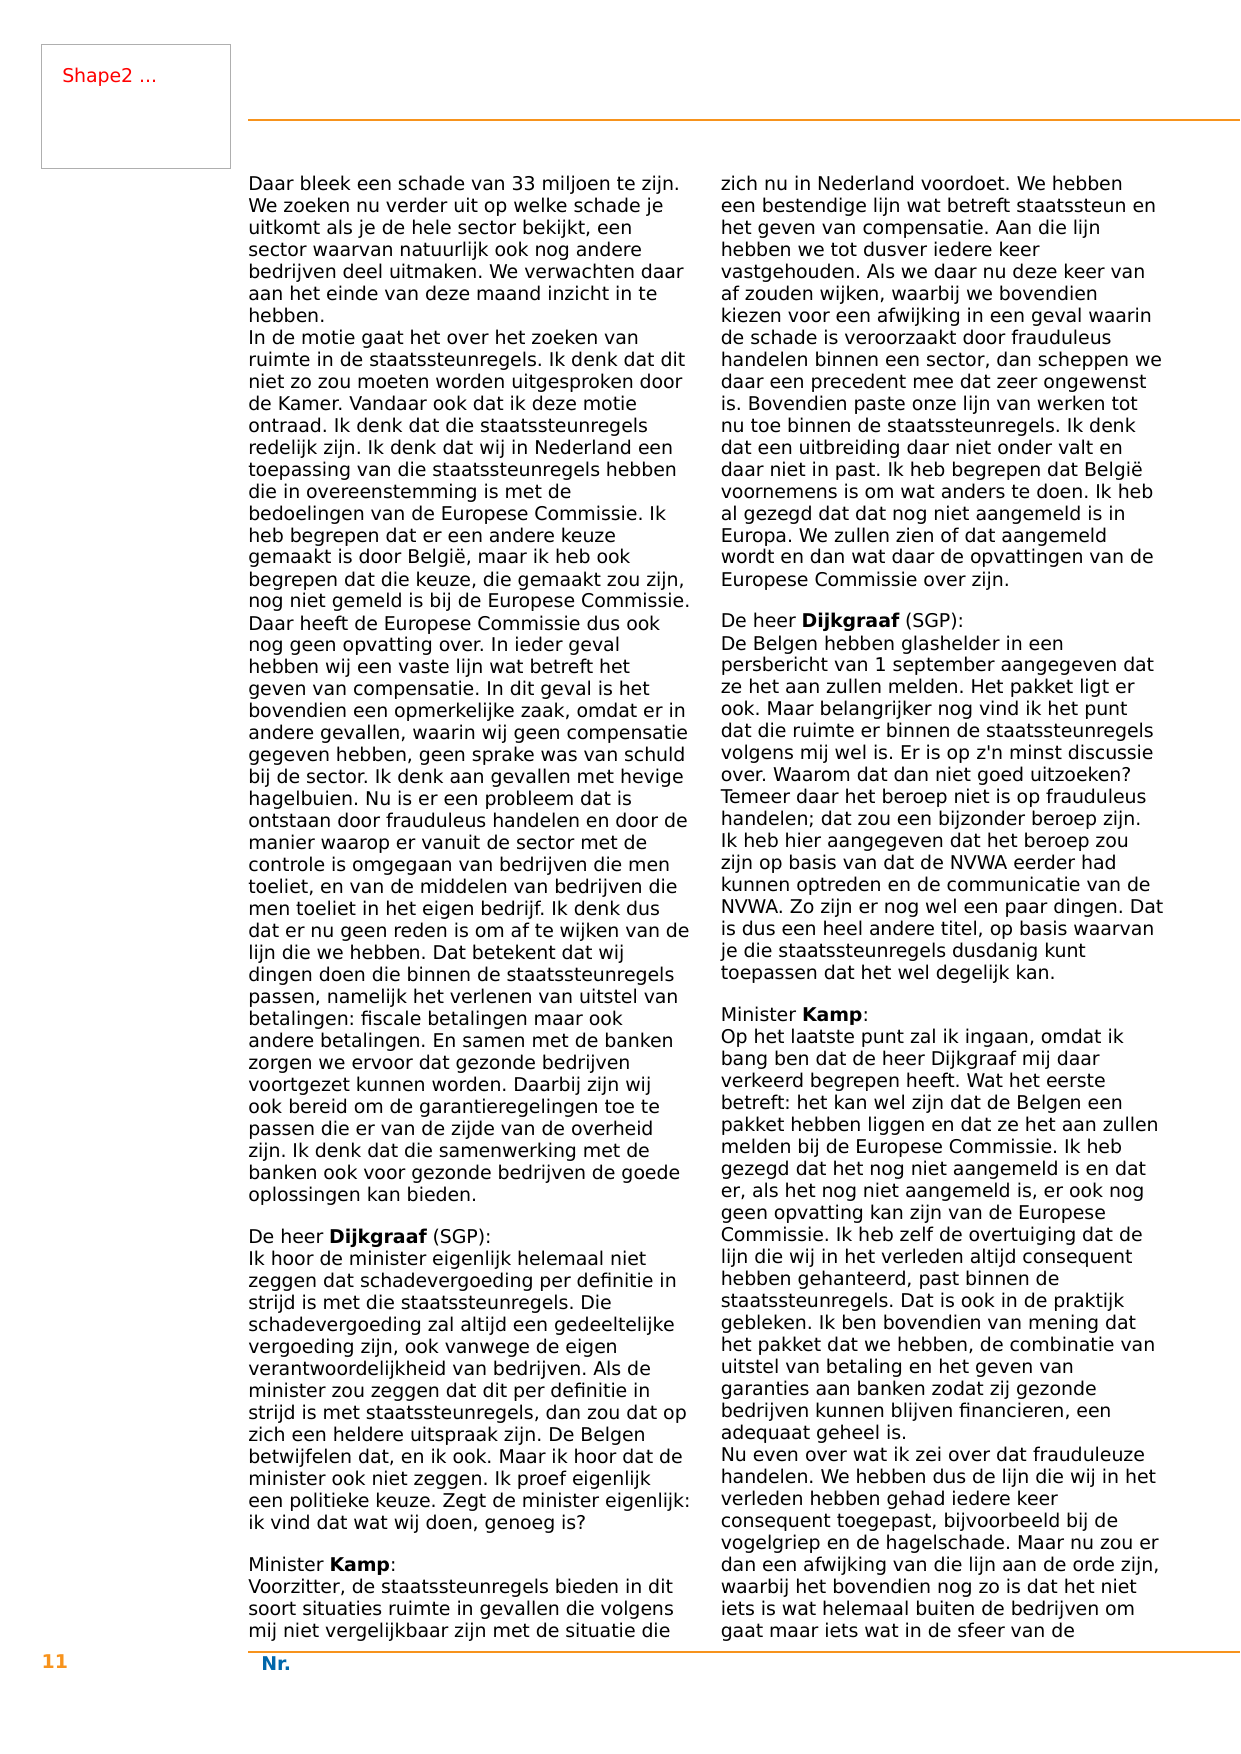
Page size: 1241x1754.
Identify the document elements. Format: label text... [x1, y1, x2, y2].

text In de motie gaat het over het zoeken van ruimte in de staatssteunregels. Ik denk dat dit niet zo zou moeten worden uitgesproken door de Kamer. Vandaar ook dat ik deze motie ontraad. Ik denk dat die staatssteunregels redelijk zijn. Ik denk dat wij in Nederland een toepassing van die staatssteunregels hebben die in overeenstemming is met de bedoelingen van de Europese Commissie. Ik heb begrepen dat er een andere keuze gemaakt is door België, maar ik heb ook begrepen dat die keuze, die gemaakt zou zijn, nog niet gemeld is bij de Europese Commissie. Daar heeft de Europese Commissie dus ook nog geen opvatting over. In ieder geval hebben wij een vaste lijn wat betreft het geven van compensatie. In dit geval is het bovendien een opmerkelijke zaak, omdat er in andere gevallen, waarin wij geen compensatie gegeven hebben, geen sprake was van schuld bij de sector. Ik denk aan gevallen met hevige hagelbuien. Nu is er een probleem dat is ontstaan door frauduleus handelen en door de manier waarop er vanuit de sector met de controle is omgegaan van bedrijven die men toeliet, en van de middelen van bedrijven die men toeliet in het eigen bedrijf. Ik denk dus dat er nu geen reden is om af te wijken van de lijn die we hebben. Dat betekent dat wij dingen doen die binnen de staatssteunregels passen, namelijk het verlenen van uitstel van betalingen: fiscale betalingen maar ook andere betalingen. En samen met de banken zorgen we ervoor dat gezonde bedrijven voortgezet kunnen worden. Daarbij zijn wij ook bereid om de garantieregelingen toe te passen die er van de zijde van de overheid zijn. Ik denk dat die samenwerking met de banken ook voor gezonde bedrijven de goede oplossingen kan bieden. [248, 327, 691, 1206]
text Ik hoor de minister eigenlijk helemaal niet zeggen dat schadevergoeding per definitie in strijd is met die staatssteunregels. Die schadevergoeding zal altijd een gedeeltelijke vergoeding zijn, ook vanwege de eigen verantwoordelijkheid van bedrijven. Als de minister zou zeggen dat dit per definitie in strijd is met staatssteunregels, dan zou dat op zich een heldere uitspraak zijn. De Belgen betwijfelen dat, en ik ook. Maar ik hoor dat de minister ook niet zeggen. Ik proef eigenlijk een politieke keuze. Zegt de minister eigenlijk: ik vind dat wat wij doen, genoeg is? [248, 1248, 691, 1533]
text Op het laatste punt zal ik ingaan, omdat ik bang ben dat de heer Dijkgraaf mij daar verkeerd begrepen heeft. Wat het eerste betreft: het kan wel zijn dat de Belgen een pakket hebben liggen en dat ze het aan zullen melden bij de Europese Commissie. Ik heb gezegd dat het nog niet aangemeld is en dat er, als het nog niet aangemeld is, er ook nog geen opvatting kan zijn van de Europese Commissie. Ik heb zelf de overtuiging dat de lijn die wij in het verleden altijd consequent hebben gehanteerd, past binnen de staatssteunregels. Dat is ook in de praktijk gebleken. Ik ben bovendien van mening dat het pakket dat we hebben, de combinatie van uitstel van betaling en het geven van garanties aan banken zodat zij gezonde bedrijven kunnen blijven financieren, een adequaat geheel is. [721, 1026, 1163, 1444]
text De Belgen hebben glashelder in een persbericht van 1 september aangegeven dat ze het aan zullen melden. Het pakket ligt er ook. Maar belangrijker nog vind ik het punt dat die ruimte er binnen de staatssteunregels volgens mij wel is. Er is op z'n minst discussie over. Waarom dat dan niet goed uitzoeken? Temeer daar het beroep niet is op frauduleus handelen; dat zou een bijzonder beroep zijn. Ik heb hier aangegeven dat het beroep zou zijn op basis van dat de NVWA eerder had kunnen optreden en de communicatie van de NVWA. Zo zijn er nog wel een paar dingen. Dat is dus een heel andere titel, op basis waarvan je die staatssteunregels dusdanig kunt toepassen dat het wel degelijk kan. [721, 632, 1163, 984]
text Voorzitter, de staatssteunregels bieden in dit soort situaties ruimte in gevallen die volgens mij niet vergelijkbaar zijn met de situatie die [248, 1576, 691, 1641]
text Nu even over wat ik zei over dat frauduleuze handelen. We hebben dus de lijn die wij in het verleden hebben gehad iedere keer consequent toegepast, bijvoorbeeld bij de vogelgriep en de hagelschade. Maar nu zou er dan een afwijking van die lijn aan de orde zijn, waarbij het bovendien nog zo is dat het niet iets is wat helemaal buiten de bedrijven om gaat maar iets wat in de sfeer van de [721, 1444, 1163, 1641]
text Minister Kamp: [721, 1004, 1163, 1026]
text Minister Kamp: [248, 1553, 691, 1576]
text zich nu in Nederland voordoet. We hebben een bestendige lijn wat betreft staatssteun en het geven van compensatie. Aan die lijn hebben we tot dusver iedere keer vastgehouden. Als we daar nu deze keer van af zouden wijken, waarbij we bovendien kiezen voor een afwijking in een geval waarin de schade is veroorzaakt door frauduleus handelen binnen een sector, dan scheppen we daar een precedent mee dat zeer ongewenst is. Bovendien paste onze lijn van werken tot nu toe binnen de staatssteunregels. Ik denk dat een uitbreiding daar niet onder valt en daar niet in past. Ik heb begrepen dat België voornemens is om wat anders te doen. Ik heb al gezegd dat dat nog niet aangemeld is in Europa. We zullen zien of dat aangemeld wordt en dan wat daar de opvattingen van de Europese Commissie over zijn. [721, 173, 1163, 590]
text Daar bleek een schade van 33 miljoen te zijn. We zoeken nu verder uit op welke schade je uitkomt als je de hele sector bekijkt, een sector waarvan natuurlijk ook nog andere bedrijven deel uitmaken. We verwachten daar aan het einde van deze maand inzicht in te hebben. [248, 173, 691, 327]
text De heer Dijkgraaf (SGP): [248, 1226, 691, 1248]
text De heer Dijkgraaf (SGP): [721, 610, 1163, 632]
